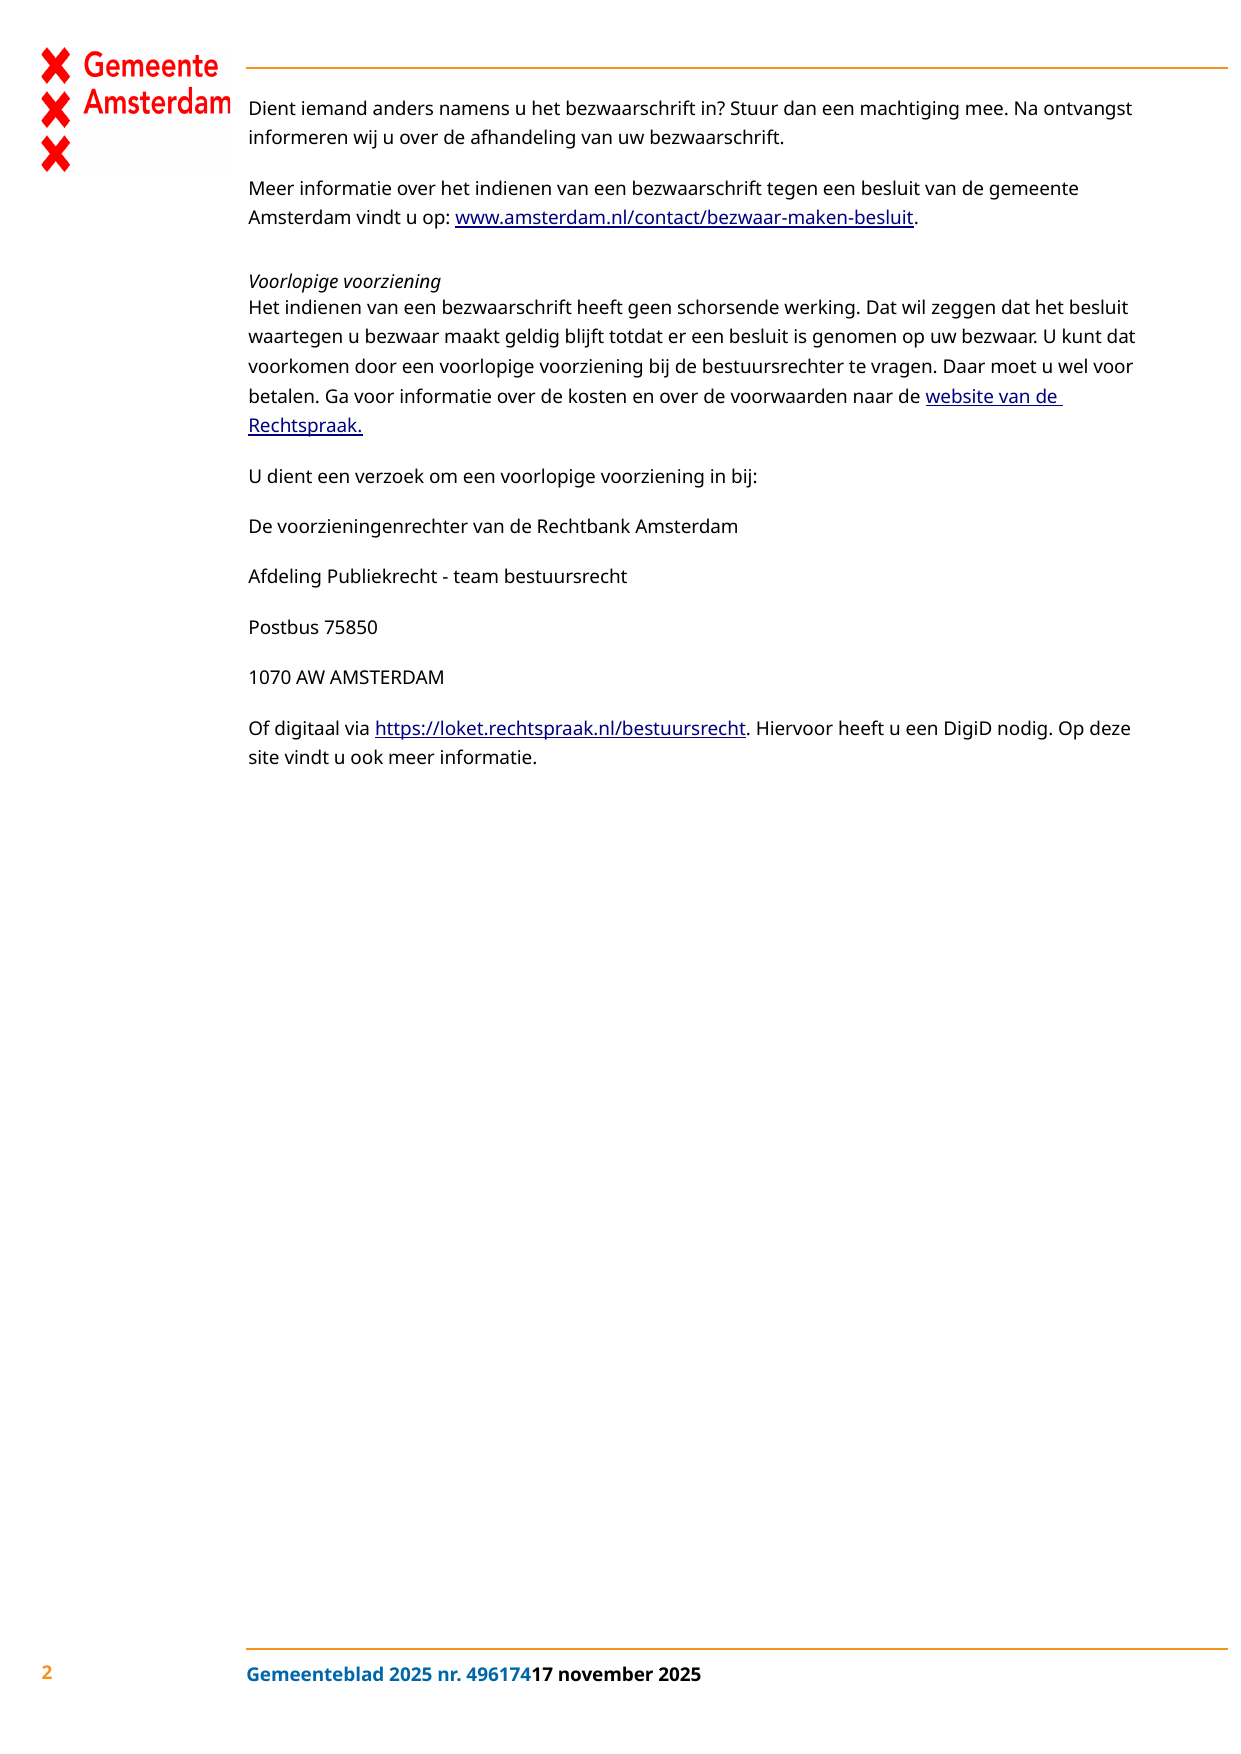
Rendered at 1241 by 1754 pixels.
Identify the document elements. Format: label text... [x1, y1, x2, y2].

picture [41, 47, 231, 172]
text Of digitaal via https://loket.rechtspraak.nl/bestuursrecht. Hiervoor heeft u een DigiD nodig. Op deze site vindt u ook meer informatie. [248, 715, 1152, 770]
text Het indienen van een bezwaarschrift heeft geen schorsende werking. Dat wil zeggen dat het besluit waartegen u bezwaar maakt geldig blijft totdat er een besluit is genomen op uw bezwaar. U kunt dat voorkomen door een voorlopige voorziening bij de bestuursrechter te vragen. Daar moet u wel voor betalen. Ga voor informatie over de kosten en over de voorwaarden naar de website van de Rechtspraak. [248, 294, 1152, 438]
text Afdeling Publiekrecht - team bestuursrecht [248, 564, 1152, 589]
text U dient een verzoek om een voorlopige voorziening in bij: [248, 463, 1152, 488]
text Meer informatie over het indienen van een bezwaarschrift tegen een besluit van de gemeente Amsterdam vindt u op: www.amsterdam.nl/contact/bezwaar-maken-besluit. [248, 175, 1152, 230]
text 1070 AW AMSTERDAM [248, 664, 1152, 690]
text Voorlopige voorziening [248, 268, 1152, 294]
text Dient iemand anders namens u het bezwaarschrift in? Stuur dan een machtiging mee. Na ontvangst informeren wij u over de afhandeling van uw bezwaarschrift. [248, 95, 1152, 150]
text De voorzieningenrechter van de Rechtbank Amsterdam [248, 513, 1152, 539]
text Postbus 75850 [248, 614, 1152, 640]
